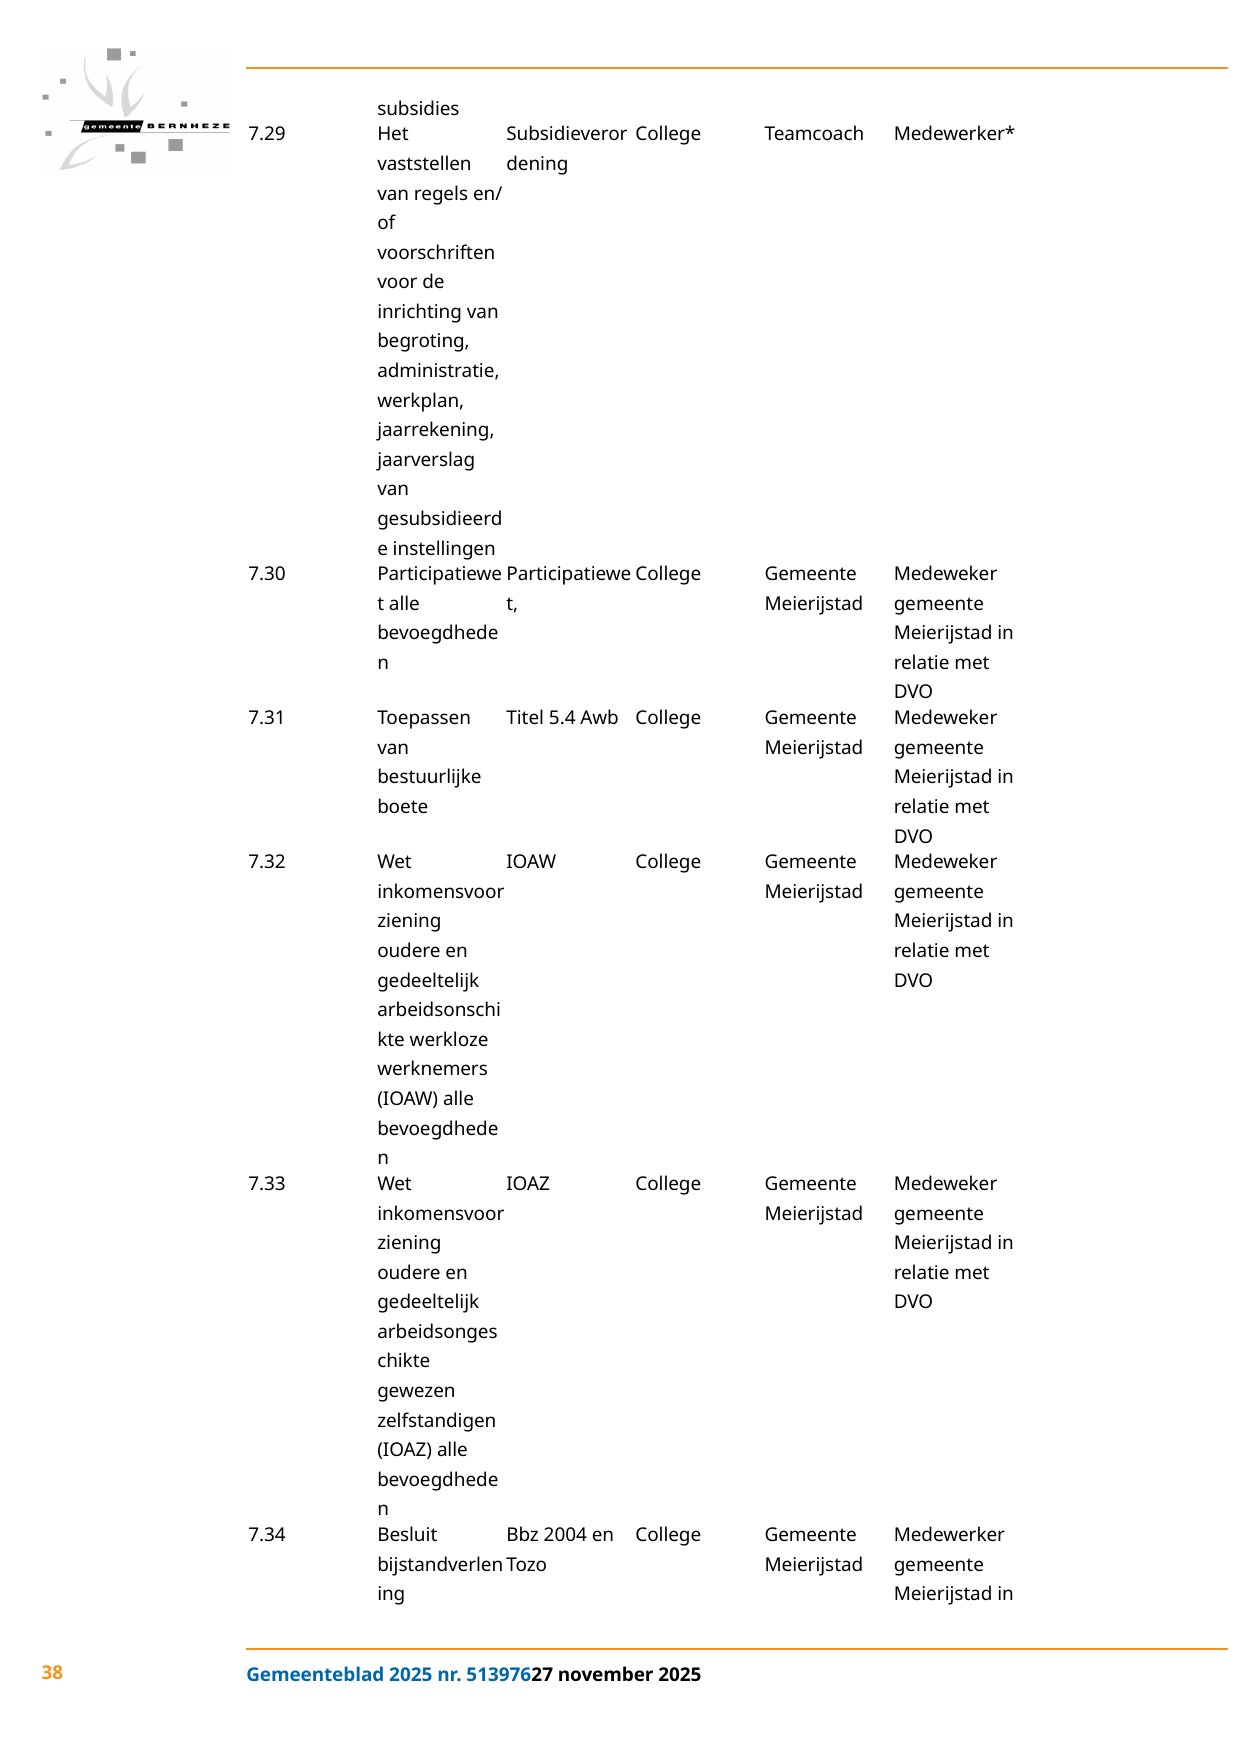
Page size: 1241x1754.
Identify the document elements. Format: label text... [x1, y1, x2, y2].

picture [41, 47, 231, 172]
table_cell Subsidieverordening [506, 121, 635, 560]
table_cell Medewerker gemeente Meierijstad in [894, 1521, 1022, 1606]
table_cell Participatiewet, [506, 560, 635, 704]
table_cell subsidies [377, 95, 506, 121]
table_cell Wet inkomensvoorziening oudere en gedeeltelijk arbeidsongeschikte gewezen zelfstandigen (IOAZ) alle bevoegdheden [377, 1170, 506, 1521]
table_cell Gemeente Meierijstad [764, 1170, 893, 1521]
table_cell Bbz 2004 en Tozo [506, 1521, 635, 1606]
table_cell IOAW [506, 849, 635, 1170]
table_cell [1023, 121, 1152, 560]
table_cell Medeweker gemeente Meierijstad in relatie met DVO [894, 705, 1022, 848]
table_cell Participatiewet alle bevoegdheden [377, 560, 506, 704]
table_cell Medeweker gemeente Meierijstad in relatie met DVO [894, 560, 1022, 704]
table_cell College [635, 849, 764, 1170]
table_cell Besluit bijstandverlening [377, 1521, 506, 1606]
table_cell 7.32 [248, 849, 377, 1170]
table_cell College [635, 1521, 764, 1606]
table_cell [635, 95, 764, 121]
table_cell IOAZ [506, 1170, 635, 1521]
table_cell [1023, 560, 1152, 704]
table_cell Gemeente Meierijstad [764, 705, 893, 848]
table_cell College [635, 560, 764, 704]
table_cell 7.33 [248, 1170, 377, 1521]
table_cell 7.30 [248, 560, 377, 704]
table_cell Medeweker gemeente Meierijstad in relatie met DVO [894, 1170, 1022, 1521]
table_cell College [635, 705, 764, 848]
table_cell [1023, 705, 1152, 848]
table_cell College [635, 121, 764, 560]
table_cell Toepassen van bestuurlijke boete [377, 705, 506, 848]
table_cell Medeweker gemeente Meierijstad in relatie met DVO [894, 849, 1022, 1170]
table_cell Medewerker* [894, 121, 1022, 560]
table_cell [248, 95, 377, 121]
table_cell College [635, 1170, 764, 1521]
table_cell 7.34 [248, 1521, 377, 1606]
table_cell 7.29 [248, 121, 377, 560]
table_cell [1023, 1170, 1152, 1521]
table_cell [1023, 849, 1152, 1170]
table_cell [764, 95, 893, 121]
table_cell Gemeente Meierijstad [764, 1521, 893, 1606]
table_cell Titel 5.4 Awb [506, 705, 635, 848]
table_cell [1023, 1521, 1152, 1606]
table_cell Gemeente Meierijstad [764, 560, 893, 704]
table_cell [894, 95, 1022, 121]
table_cell Gemeente Meierijstad [764, 849, 893, 1170]
table_cell Het vaststellen van regels en/ of voorschriften voor de inrichting van begroting, administratie, werkplan, jaarrekening, jaarverslag van gesubsidieerde instellingen [377, 121, 506, 560]
table_cell Wet inkomensvoorziening oudere en gedeeltelijk arbeidsonschikte werkloze werknemers (IOAW) alle bevoegdheden [377, 849, 506, 1170]
table_cell Teamcoach [764, 121, 893, 560]
table_cell [506, 95, 635, 121]
table_cell 7.31 [248, 705, 377, 848]
table_cell [1023, 95, 1152, 121]
